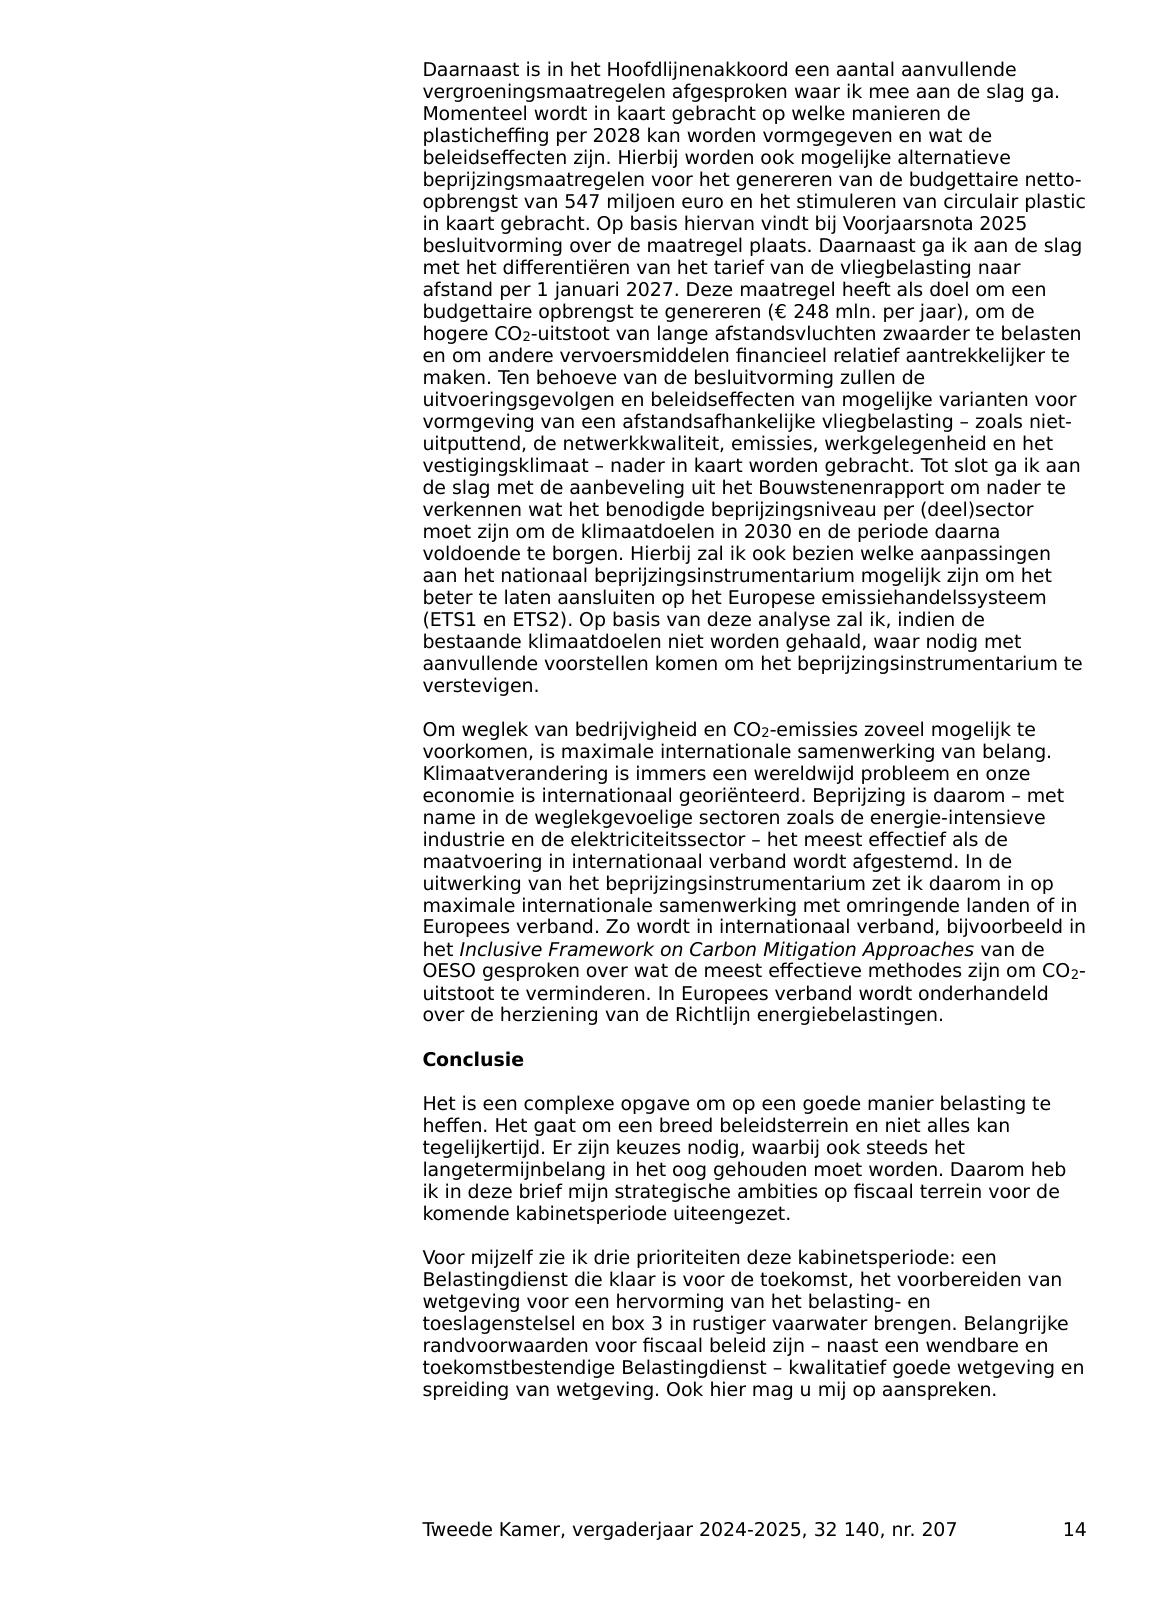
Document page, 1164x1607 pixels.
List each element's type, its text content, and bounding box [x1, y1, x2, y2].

text Om weglek van bedrijvigheid en CO2-emissies zoveel mogelijk te voorkomen, is maximale internationale samenwerking van belang. Klimaatverandering is immers een wereldwijd probleem en onze economie is internationaal georiënteerd. Beprijzing is daarom – met name in de weglekgevoelige sectoren zoals de energie-intensieve industrie en de elektriciteitssector – het meest effectief als de maatvoering in internationaal verband wordt afgestemd. In de uitwerking van het beprijzingsinstrumentarium zet ik daarom in op maximale internationale samenwerking met omringende landen of in Europees verband. Zo wordt in internationaal verband, bijvoorbeeld in het Inclusive Framework on Carbon Mitigation Approaches van de OESO gesproken over wat de meest effectieve methodes zijn om CO2-uitstoot te verminderen. In Europees verband wordt onderhandeld over de herziening van de Richtlijn energiebelastingen. [422, 719, 1087, 1026]
text Voor mijzelf zie ik drie prioriteiten deze kabinetsperiode: een Belastingdienst die klaar is voor de toekomst, het voorbereiden van wetgeving voor een hervorming van het belasting- en toeslagenstelsel en box 3 in rustiger vaarwater brengen. Belangrijke randvoorwaarden voor fiscaal beleid zijn – naast een wendbare en toekomstbestendige Belastingdienst – kwalitatief goede wetgeving en spreiding van wetgeving. Ook hier mag u mij op aanspreken. [422, 1247, 1087, 1401]
text Daarnaast is in het Hoofdlijnenakkoord een aantal aanvullende vergroeningsmaatregelen afgesproken waar ik mee aan de slag ga. Momenteel wordt in kaart gebracht op welke manieren de plasticheffing per 2028 kan worden vormgegeven en wat de beleidseffecten zijn. Hierbij worden ook mogelijke alternatieve beprijzingsmaatregelen voor het genereren van de budgettaire netto-opbrengst van 547 miljoen euro en het stimuleren van circulair plastic in kaart gebracht. Op basis hiervan vindt bij Voorjaarsnota 2025 besluitvorming over de maatregel plaats. Daarnaast ga ik aan de slag met het differentiëren van het tarief van de vliegbelasting naar afstand per 1 januari 2027. Deze maatregel heeft als doel om een budgettaire opbrengst te genereren (€ 248 mln. per jaar), om de hogere CO2-uitstoot van lange afstandsvluchten zwaarder te belasten en om andere vervoersmiddelen financieel relatief aantrekkelijker te maken. Ten behoeve van de besluitvorming zullen de uitvoeringsgevolgen en beleidseffecten van mogelijke varianten voor vormgeving van een afstandsafhankelijke vliegbelasting – zoals niet-uitputtend, de netwerkkwaliteit, emissies, werkgelegenheid en het vestigingsklimaat – nader in kaart worden gebracht. Tot slot ga ik aan de slag met de aanbeveling uit het Bouwstenenrapport om nader te verkennen wat het benodigde beprijzingsniveau per (deel)sector moet zijn om de klimaatdoelen in 2030 en de periode daarna voldoende te borgen. Hierbij zal ik ook bezien welke aanpassingen aan het nationaal beprijzingsinstrumentarium mogelijk zijn om het beter te laten aansluiten op het Europese emissiehandelssysteem (ETS1 en ETS2). Op basis van deze analyse zal ik, indien de bestaande klimaatdoelen niet worden gehaald, waar nodig met aanvullende voorstellen komen om het beprijzingsinstrumentarium te verstevigen. [422, 59, 1087, 696]
subtitle Conclusie [422, 1048, 1087, 1071]
text Het is een complexe opgave om op een goede manier belasting te heffen. Het gaat om een breed beleidsterrein en niet alles kan tegelijkertijd. Er zijn keuzes nodig, waarbij ook steeds het langetermijnbelang in het oog gehouden moet worden. Daarom heb ik in deze brief mijn strategische ambities op fiscaal terrein voor de komende kabinetsperiode uiteengezet. [422, 1093, 1087, 1224]
